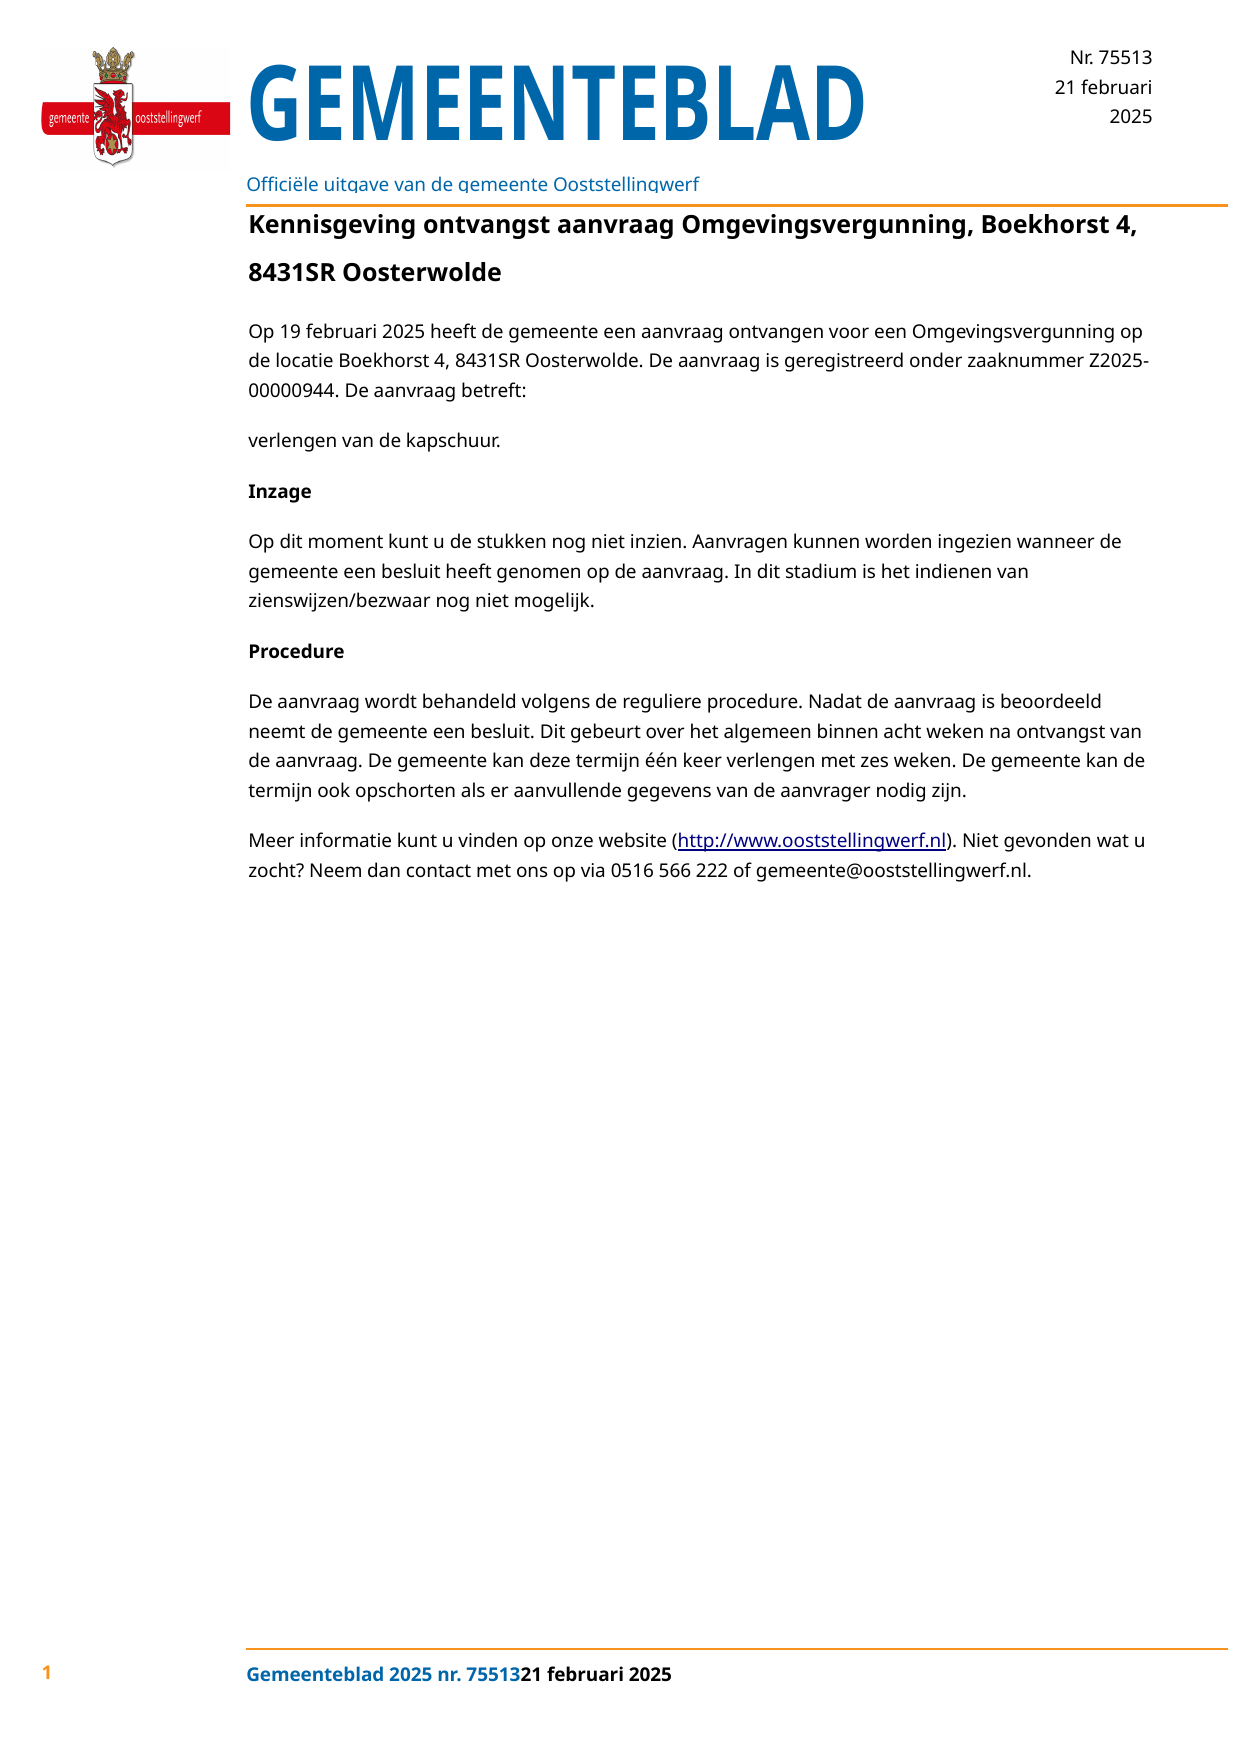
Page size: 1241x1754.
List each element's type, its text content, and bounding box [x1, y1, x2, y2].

text Op dit moment kunt u de stukken nog niet inzien. Aanvragen kunnen worden ingezien wanneer de gemeente een besluit heeft genomen op de aanvraag. In dit stadium is het indienen van zienswijzen/bezwaar nog niet mogelijk. [248, 528, 1152, 613]
picture [41, 47, 231, 172]
text Procedure [248, 638, 1152, 664]
text Op 19 februari 2025 heeft de gemeente een aanvraag ontvangen voor een Omgevingsvergunning op de locatie Boekhorst 4, 8431SR Oosterwolde. De aanvraag is geregistreerd onder zaaknummer Z2025-00000944. De aanvraag betreft: [248, 318, 1152, 403]
text De aanvraag wordt behandeld volgens de reguliere procedure. Nadat de aanvraag is beoordeeld neemt de gemeente een besluit. Dit gebeurt over het algemeen binnen acht weken na ontvangst van de aanvraag. De gemeente kan deze termijn één keer verlengen met zes weken. De gemeente kan de termijn ook opschorten als er aanvullende gegevens van de aanvrager nodig zijn. [248, 688, 1152, 803]
text Meer informatie kunt u vinden op onze website (http://www.ooststellingwerf.nl). Niet gevonden wat u zocht? Neem dan contact met ons op via 0516 566 222 of gemeente@ooststellingwerf.nl. [248, 827, 1152, 883]
text Inzage [248, 478, 1152, 504]
text verlengen van de kapschuur. [248, 427, 1152, 453]
text Kennisgeving ontvangst aanvraag Omgevingsvergunning, Boekhorst 4, 8431SR Oosterwolde [248, 207, 1152, 288]
